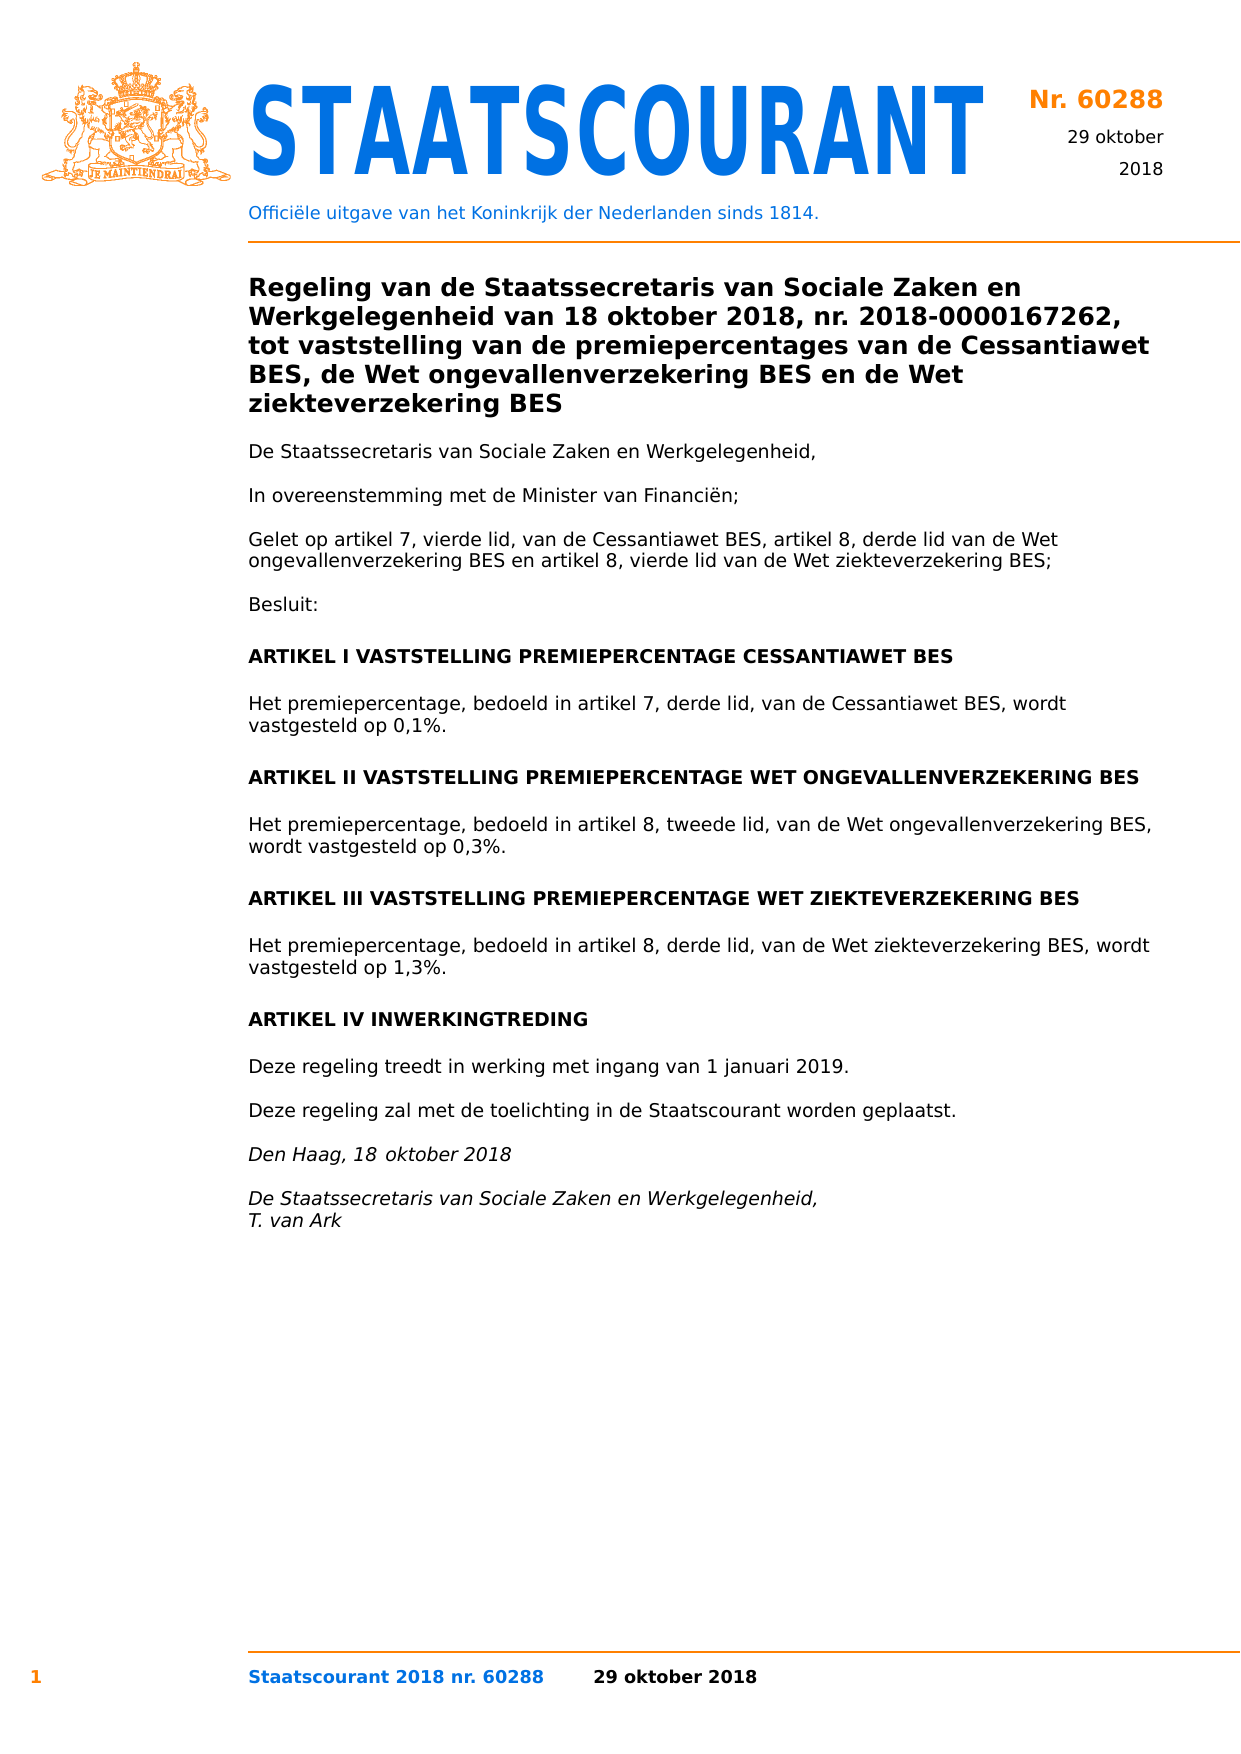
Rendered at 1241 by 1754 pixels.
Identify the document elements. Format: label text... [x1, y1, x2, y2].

table_cell 2018 [998, 153, 1240, 203]
subtitle ARTIKEL II VASTSTELLING PREMIEPERCENTAGE WET ONGEVALLENVERZEKERING BES [248, 767, 1163, 789]
text In overeenstemming met de Minister van Financiën; [248, 484, 1163, 507]
picture [41, 62, 231, 186]
table_cell 29 oktober [998, 121, 1240, 153]
text Besluit: [248, 594, 1163, 616]
table_header Nr. 60288 [998, 62, 1240, 121]
text Deze regeling treedt in werking met ingang van 1 januari 2019. [248, 1056, 1163, 1078]
table_header STAATSCOURANT [248, 62, 998, 203]
table_header [25, 62, 248, 241]
subtitle ARTIKEL III VASTSTELLING PREMIEPERCENTAGE WET ZIEKTEVERZEKERING BES [248, 888, 1163, 910]
subtitle ARTIKEL IV INWERKINGTREDING [248, 1009, 1163, 1031]
text De Staatssecretaris van Sociale Zaken en Werkgelegenheid, T. van Ark [248, 1188, 1163, 1232]
text De Staatssecretaris van Sociale Zaken en Werkgelegenheid, [248, 441, 1163, 463]
text Deze regeling zal met de toelichting in de Staatscourant worden geplaatst. [248, 1100, 1163, 1122]
text Het premiepercentage, bedoeld in artikel 7, derde lid, van de Cessantiawet BES, wordt vastgesteld op 0,1%. [248, 693, 1163, 737]
subtitle ARTIKEL I VASTSTELLING PREMIEPERCENTAGE CESSANTIAWET BES [248, 646, 1163, 668]
table_cell Officiële uitgave van het Koninkrijk der Nederlanden sinds 1814. [248, 203, 1240, 241]
subtitle Regeling van de Staatssecretaris van Sociale Zaken en Werkgelegenheid van 18 oktober 2018, nr. 2018-0000167262, tot vaststelling van de premiepercentages van de Cessantiawet BES, de Wet ongevallenverzekering BES en de Wet ziekteverzekering BES [248, 273, 1163, 419]
text Het premiepercentage, bedoeld in artikel 8, tweede lid, van de Wet ongevallenverzekering BES, wordt vastgesteld op 0,3%. [248, 814, 1163, 858]
text Den Haag, 18 oktober 2018 [248, 1144, 1163, 1166]
text Het premiepercentage, bedoeld in artikel 8, derde lid, van de Wet ziekteverzekering BES, wordt vastgesteld op 1,3%. [248, 935, 1163, 979]
text Gelet op artikel 7, vierde lid, van de Cessantiawet BES, artikel 8, derde lid van de Wet ongevallenverzekering BES en artikel 8, vierde lid van de Wet ziekteverzekering BES; [248, 528, 1163, 572]
